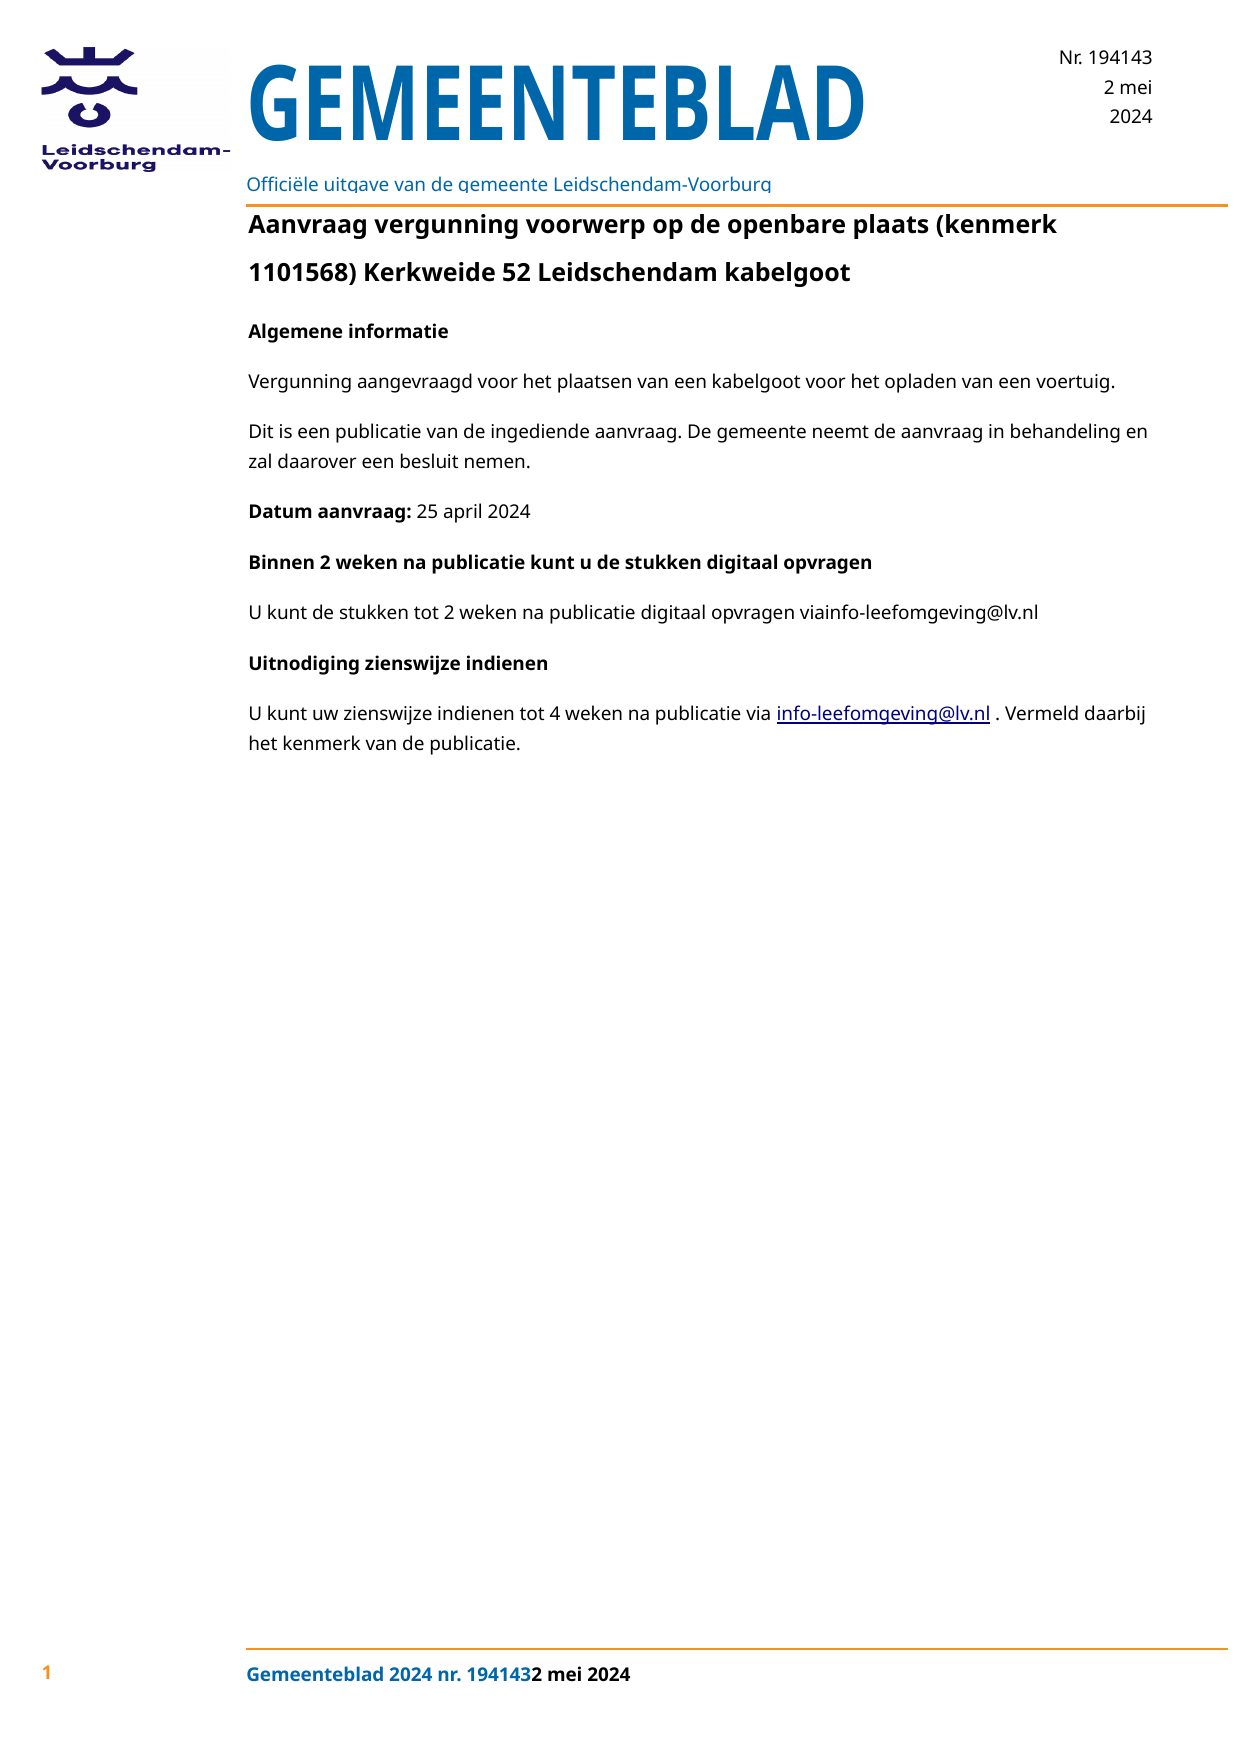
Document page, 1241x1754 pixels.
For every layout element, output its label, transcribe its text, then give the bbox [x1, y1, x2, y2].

text U kunt de stukken tot 2 weken na publicatie digitaal opvragen viainfo-leefomgeving@lv.nl [248, 599, 1152, 625]
text Aanvraag vergunning voorwerp op de openbare plaats (kenmerk 1101568) Kerkweide 52 Leidschendam kabelgoot [248, 207, 1152, 288]
text Algemene informatie [248, 318, 1152, 344]
text U kunt uw zienswijze indienen tot 4 weken na publicatie via info-leefomgeving@lv.nl . Vermeld daarbij het kenmerk van de publicatie. [248, 700, 1152, 756]
text Dit is een publicatie van de ingediende aanvraag. De gemeente neemt de aanvraag in behandeling en zal daarover een besluit nemen. [248, 419, 1152, 474]
text Vergunning aangevraagd voor het plaatsen van een kabelgoot voor het opladen van een voertuig. [248, 368, 1152, 394]
text Uitnodiging zienswijze indienen [248, 650, 1152, 676]
text Binnen 2 weken na publicatie kunt u de stukken digitaal opvragen [248, 549, 1152, 575]
picture [41, 47, 231, 172]
text Datum aanvraag: 25 april 2024 [248, 499, 1152, 524]
